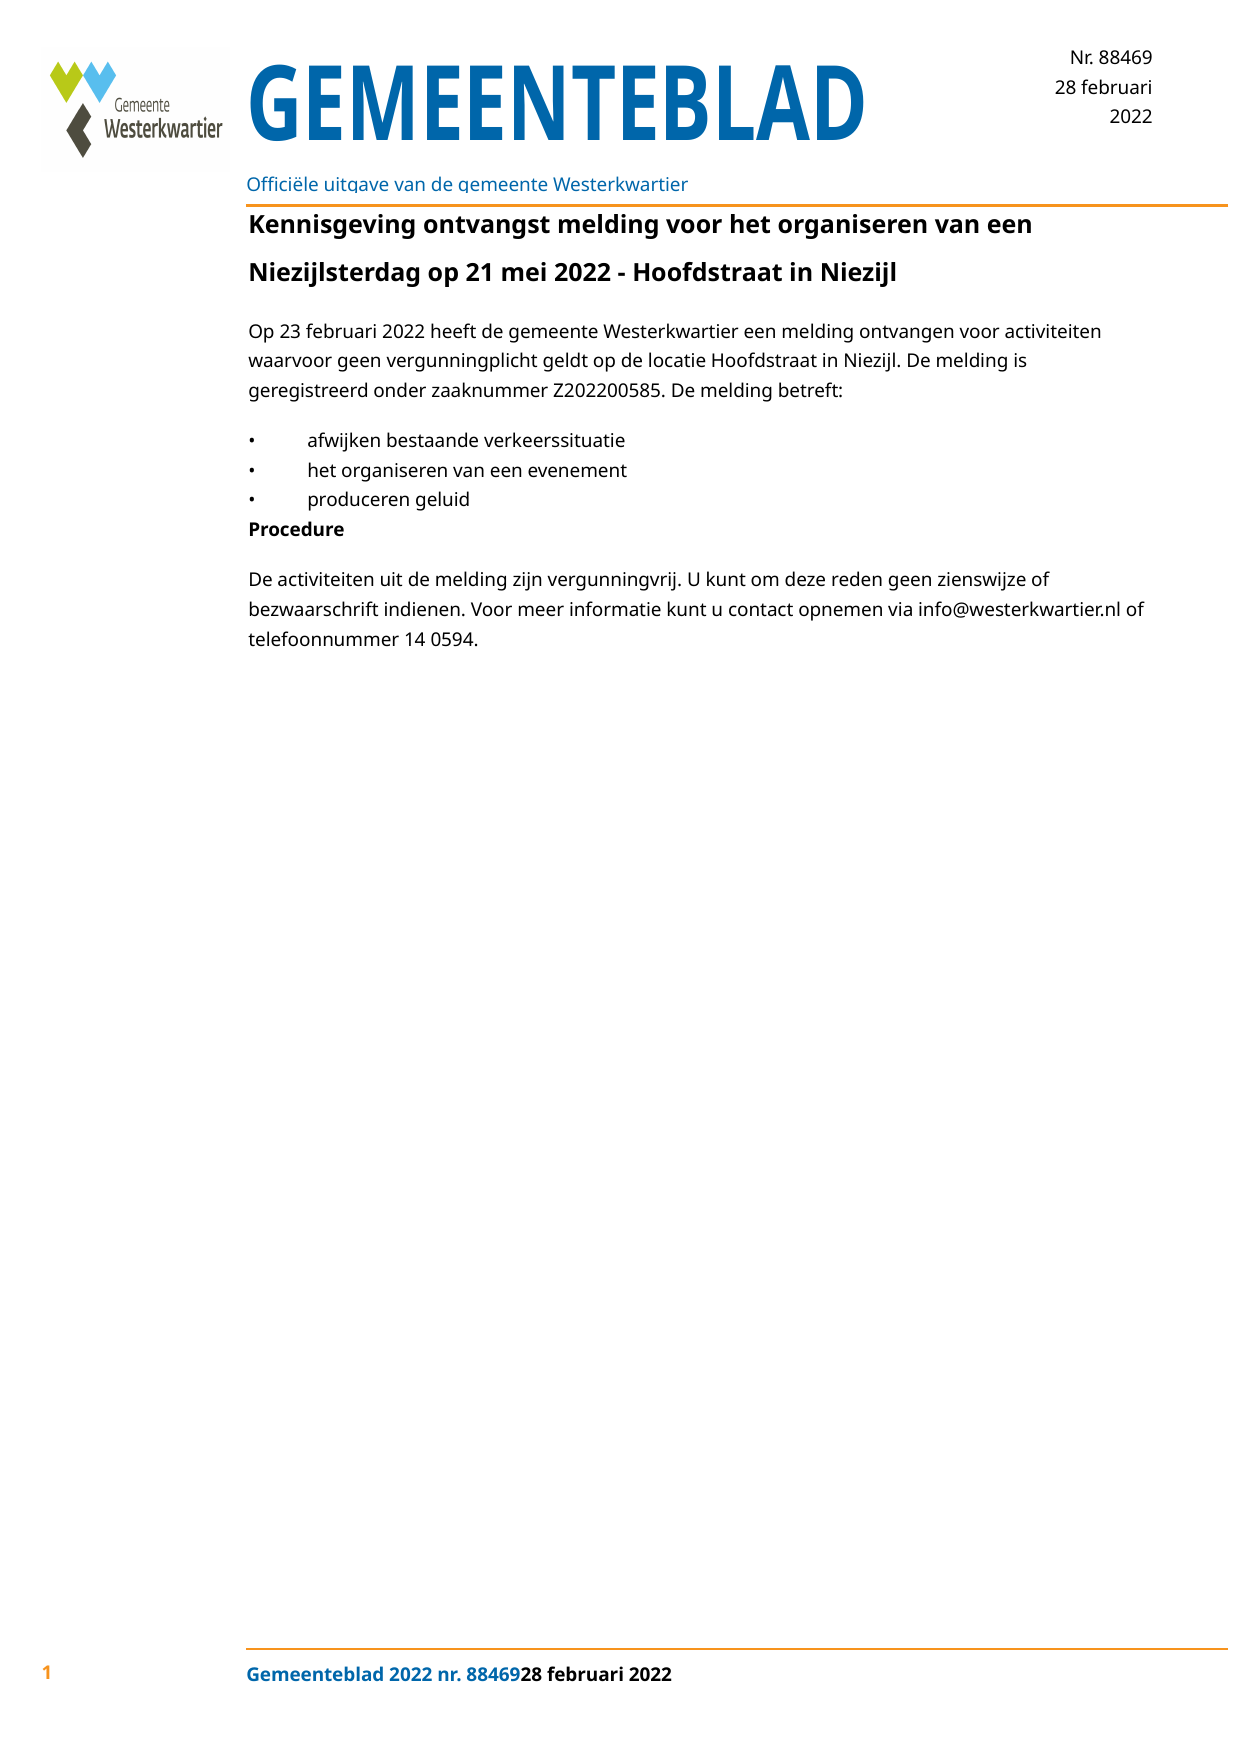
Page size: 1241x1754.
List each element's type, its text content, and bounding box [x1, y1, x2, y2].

list produceren geluid [248, 487, 1152, 512]
picture [41, 47, 231, 172]
list het organiseren van een evenement [248, 457, 1152, 483]
text Kennisgeving ontvangst melding voor het organiseren van een Niezijlsterdag op 21 mei 2022 - Hoofdstraat in Niezijl [248, 207, 1152, 288]
list afwijken bestaande verkeerssituatie [248, 427, 1152, 453]
text Procedure [248, 516, 1152, 542]
text De activiteiten uit de melding zijn vergunningvrij. U kunt om deze reden geen zienswijze of bezwaarschrift indienen. Voor meer informatie kunt u contact opnemen via info@westerkwartier.nl of telefoonnummer 14 0594. [248, 567, 1152, 652]
text Op 23 februari 2022 heeft de gemeente Westerkwartier een melding ontvangen voor activiteiten waarvoor geen vergunningplicht geldt op de locatie Hoofdstraat in Niezijl. De melding is geregistreerd onder zaaknummer Z202200585. De melding betreft: [248, 318, 1152, 403]
